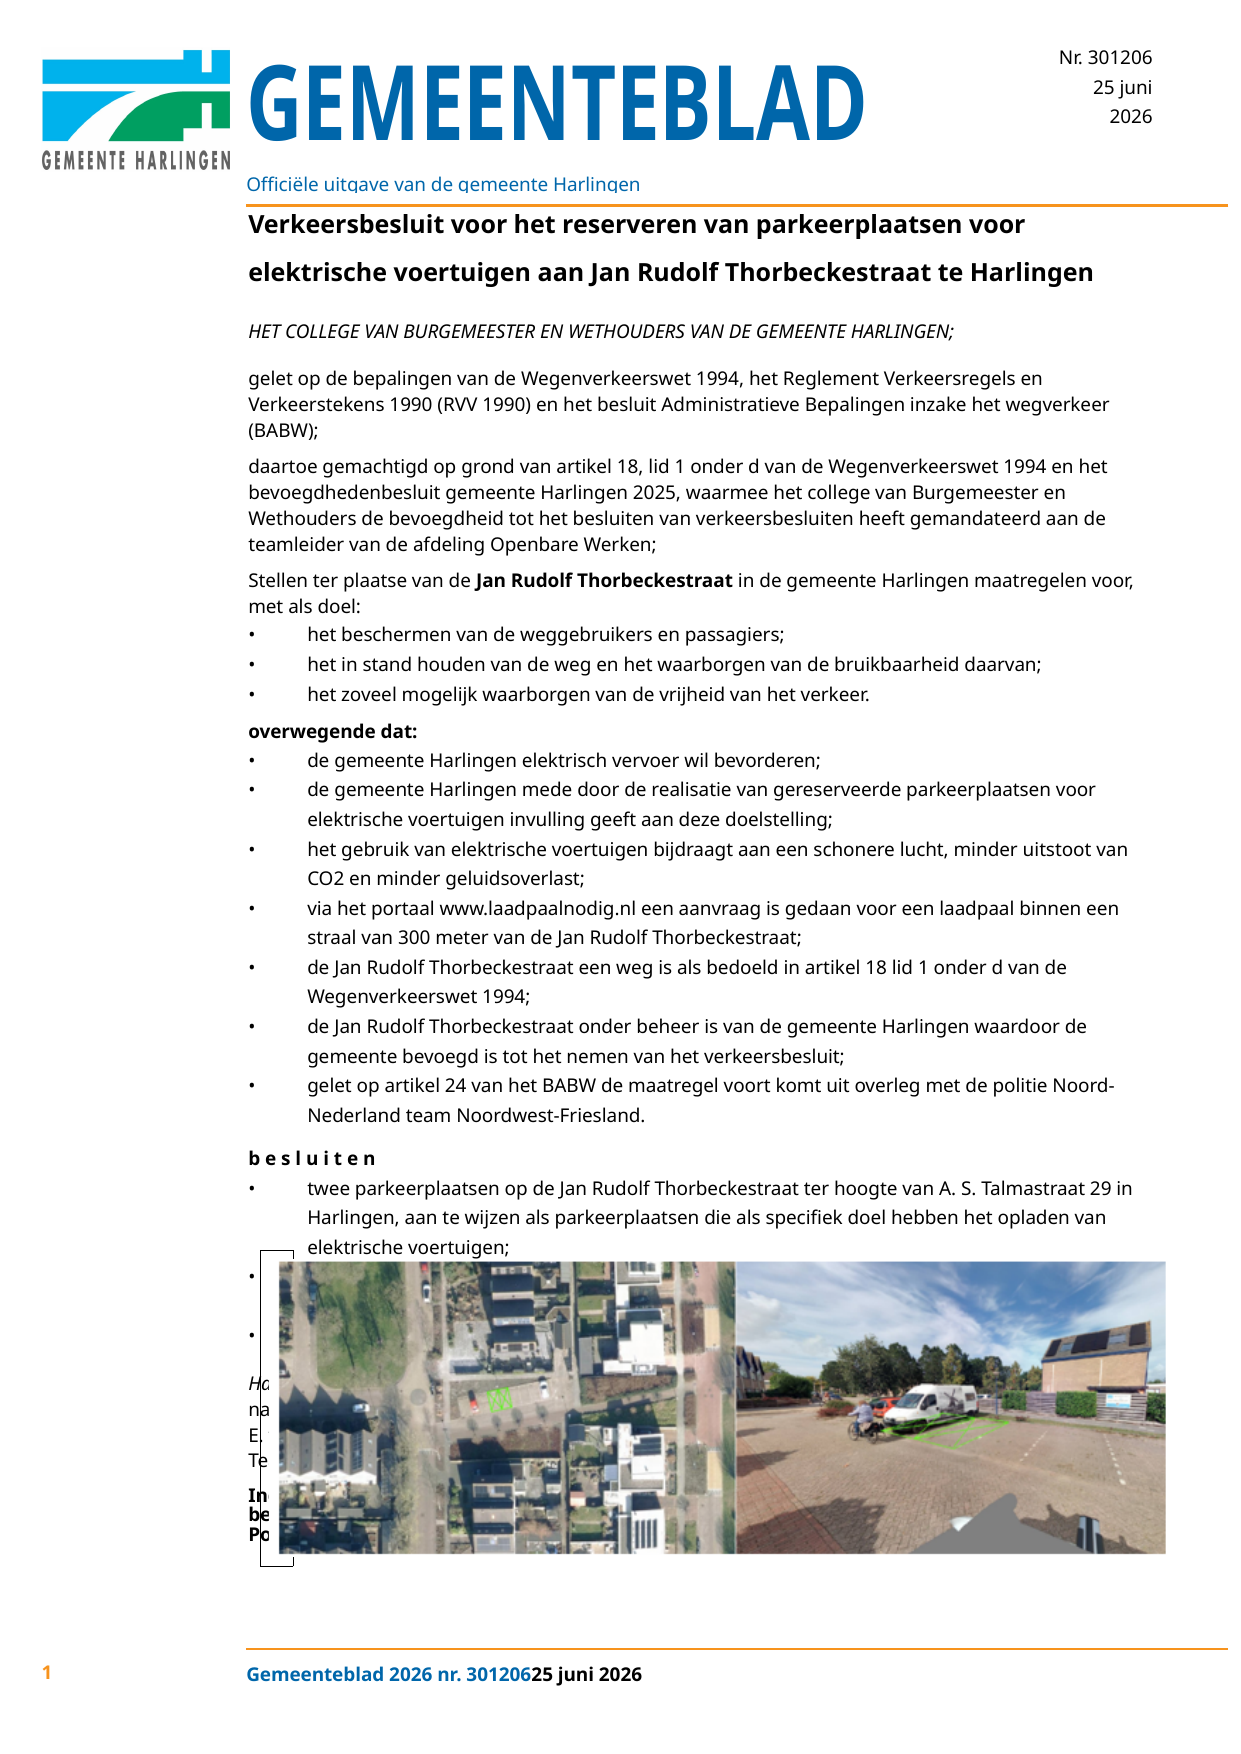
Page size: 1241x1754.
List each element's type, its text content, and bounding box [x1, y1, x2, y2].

text daartoe gemachtigd op grond van artikel 18, lid 1 onder d van de Wegenverkeerswet 1994 en het bevoegdhedenbesluit gemeente Harlingen 2025, waarmee het college van Burgemeester en Wethouders de bevoegdheid tot het besluiten van verkeersbesluiten heeft gemandateerd aan de teamleider van de afdeling Openbare Werken; [248, 454, 1152, 557]
list de gemeente Harlingen elektrisch vervoer wil bevorderen; [248, 747, 1152, 773]
picture [268, 1259, 1173, 1557]
list de Jan Rudolf Thorbeckestraat een weg is als bedoeld in artikel 18 lid 1 onder d van de Wegenverkeerswet 1994; [248, 954, 1152, 1009]
text overwegende dat: [248, 719, 1152, 744]
list het zoveel mogelijk waarborgen van de vrijheid van het verkeer. [248, 681, 1152, 706]
text HET COLLEGE VAN BURGEMEESTER EN WETHOUDERS VAN DE GEMEENTE HARLINGEN; [248, 318, 1152, 344]
list het in stand houden van de weg en het waarborgen van de bruikbaarheid daarvan; [248, 651, 1152, 677]
text Stellen ter plaatse van de Jan Rudolf Thorbeckestraat in de gemeente Harlingen maatregelen voor, met als doel: [248, 567, 1152, 619]
picture [41, 47, 231, 172]
list de gemeente Harlingen mede door de realisatie van gereserveerde parkeerplaatsen voor elektrische voertuigen invulling geeft aan deze doelstelling; [248, 777, 1152, 832]
list de Jan Rudolf Thorbeckestraat onder beheer is van de gemeente Harlingen waardoor de gemeente bevoegd is tot het nemen van het verkeersbesluit; [248, 1013, 1152, 1068]
text gelet op de bepalingen van de Wegenverkeerswet 1994, het Reglement Verkeersregels en Verkeerstekens 1990 (RVV 1990) en het besluit Administratieve Bepalingen inzake het wegverkeer (BABW); [248, 366, 1152, 443]
list het gebruik van elektrische voertuigen bijdraagt aan een schonere lucht, minder uitstoot van CO2 en minder geluidsoverlast; [248, 836, 1152, 891]
text b e s l u i t e n [248, 1145, 1152, 1171]
list het beschermen van de weggebruikers en passagiers; [248, 622, 1152, 647]
list via het portaal www.laadpaalnodig.nl een aanvraag is gedaan voor een laadpaal binnen een straal van 300 meter van de Jan Rudolf Thorbeckestraat; [248, 895, 1152, 950]
text Verkeersbesluit voor het reserveren van parkeerplaatsen voor elektrische voertuigen aan Jan Rudolf Thorbeckestraat te Harlingen [248, 207, 1152, 288]
list twee parkeerplaatsen op de Jan Rudolf Thorbeckestraat ter hoogte van A. S. Talmastraat 29 in Harlingen, aan te wijzen als parkeerplaatsen die als specifiek doel hebben het opladen van elektrische voertuigen; [248, 1175, 1152, 1260]
list gelet op artikel 24 van het BABW de maatregel voort komt uit overleg met de politie Noord-Nederland team Noordwest-Friesland. [248, 1072, 1152, 1128]
